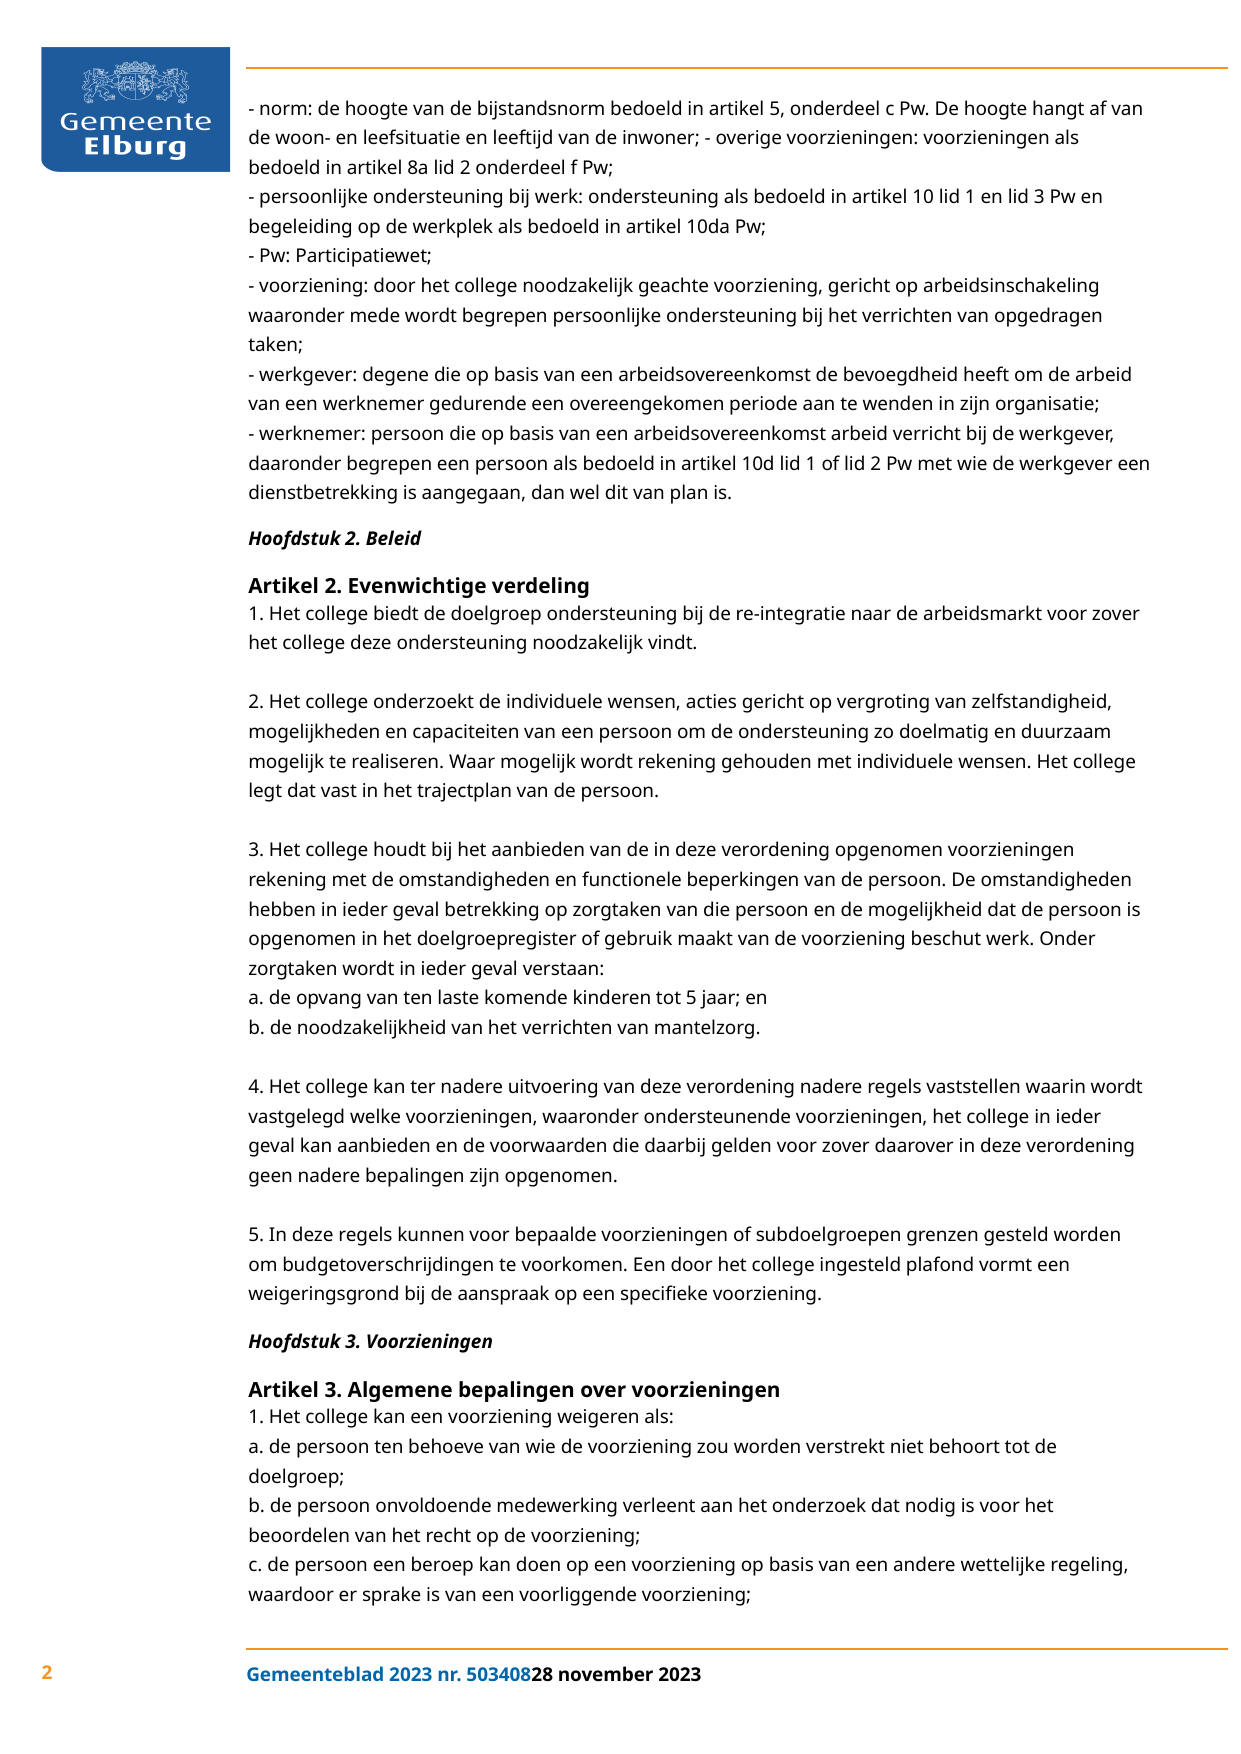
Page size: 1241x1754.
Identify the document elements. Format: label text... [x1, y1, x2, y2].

text b. de persoon onvoldoende medewerking verleent aan het onderzoek dat nodig is voor het beoordelen van het recht op de voorziening; [248, 1492, 1152, 1548]
text 3. Het college houdt bij het aanbieden van de in deze verordening opgenomen voorzieningen rekening met de omstandigheden en functionele beperkingen van de persoon. De omstandigheden hebben in ieder geval betrekking op zorgtaken van die persoon en de mogelijkheid dat de persoon is opgenomen in het doelgroepregister of gebruik maakt van de voorziening beschut werk. Onder zorgtaken wordt in ieder geval verstaan: [248, 837, 1152, 981]
text - voorziening: door het college noodzakelijk geachte voorziening, gericht op arbeidsinschakeling waaronder mede wordt begrepen persoonlijke ondersteuning bij het verrichten van opgedragen taken; [248, 272, 1152, 357]
text Hoofdstuk 3. Voorzieningen [248, 1326, 1152, 1354]
text - werknemer: persoon die op basis van een arbeidsovereenkomst arbeid verricht bij de werkgever, daaronder begrepen een persoon als bedoeld in artikel 10d lid 1 of lid 2 Pw met wie de werkgever een dienstbetrekking is aangegaan, dan wel dit van plan is. [248, 420, 1152, 505]
text - norm: de hoogte van de bijstandsnorm bedoeld in artikel 5, onderdeel c Pw. De hoogte hangt af van de woon- en leefsituatie en leeftijd van de inwoner; - overige voorzieningen: voorzieningen als bedoeld in artikel 8a lid 2 onderdeel f Pw; [248, 95, 1152, 180]
text Hoofdstuk 2. Beleid [248, 525, 1152, 551]
text - persoonlijke ondersteuning bij werk: ondersteuning als bedoeld in artikel 10 lid 1 en lid 3 Pw en begeleiding op de werkplek als bedoeld in artikel 10da Pw; [248, 183, 1152, 239]
picture [41, 47, 231, 172]
text 4. Het college kan ter nadere uitvoering van deze verordening nadere regels vaststellen waarin wordt vastgelegd welke voorzieningen, waaronder ondersteunende voorzieningen, het college in ieder geval kan aanbieden en de voorwaarden die daarbij gelden voor zover daarover in deze verordening geen nadere bepalingen zijn opgenomen. [248, 1073, 1152, 1188]
text 1. Het college biedt de doelgroep ondersteuning bij de re-integratie naar de arbeidsmarkt voor zover het college deze ondersteuning noodzakelijk vindt. [248, 600, 1152, 655]
text 2. Het college onderzoekt de individuele wensen, acties gericht op vergroting van zelfstandigheid, mogelijkheden en capaciteiten van een persoon om de ondersteuning zo doelmatig en duurzaam mogelijk te realiseren. Waar mogelijk wordt rekening gehouden met individuele wensen. Het college legt dat vast in het trajectplan van de persoon. [248, 689, 1152, 803]
text 5. In deze regels kunnen voor bepaalde voorzieningen of subdoelgroepen grenzen gesteld worden om budgetoverschrijdingen te voorkomen. Een door het college ingesteld plafond vormt een weigeringsgrond bij de aanspraak op een specifieke voorziening. [248, 1221, 1152, 1306]
text - Pw: Participatiewet; [248, 243, 1152, 268]
text Artikel 3. Algemene bepalingen over voorzieningen [248, 1375, 1152, 1404]
text c. de persoon een beroep kan doen op een voorziening op basis van een andere wettelijke regeling, waardoor er sprake is van een voorliggende voorziening; [248, 1552, 1152, 1607]
text a. de persoon ten behoeve van wie de voorziening zou worden verstrekt niet behoort tot de doelgroep; [248, 1433, 1152, 1489]
text - werkgever: degene die op basis van een arbeidsovereenkomst de bevoegdheid heeft om de arbeid van een werknemer gedurende een overeengekomen periode aan te wenden in zijn organisatie; [248, 361, 1152, 416]
text a. de opvang van ten laste komende kinderen tot 5 jaar; en [248, 984, 1152, 1010]
text b. de noodzakelijkheid van het verrichten van mantelzorg. [248, 1014, 1152, 1040]
text Artikel 2. Evenwichtige verdeling [248, 572, 1152, 600]
text 1. Het college kan een voorziening weigeren als: [248, 1404, 1152, 1429]
